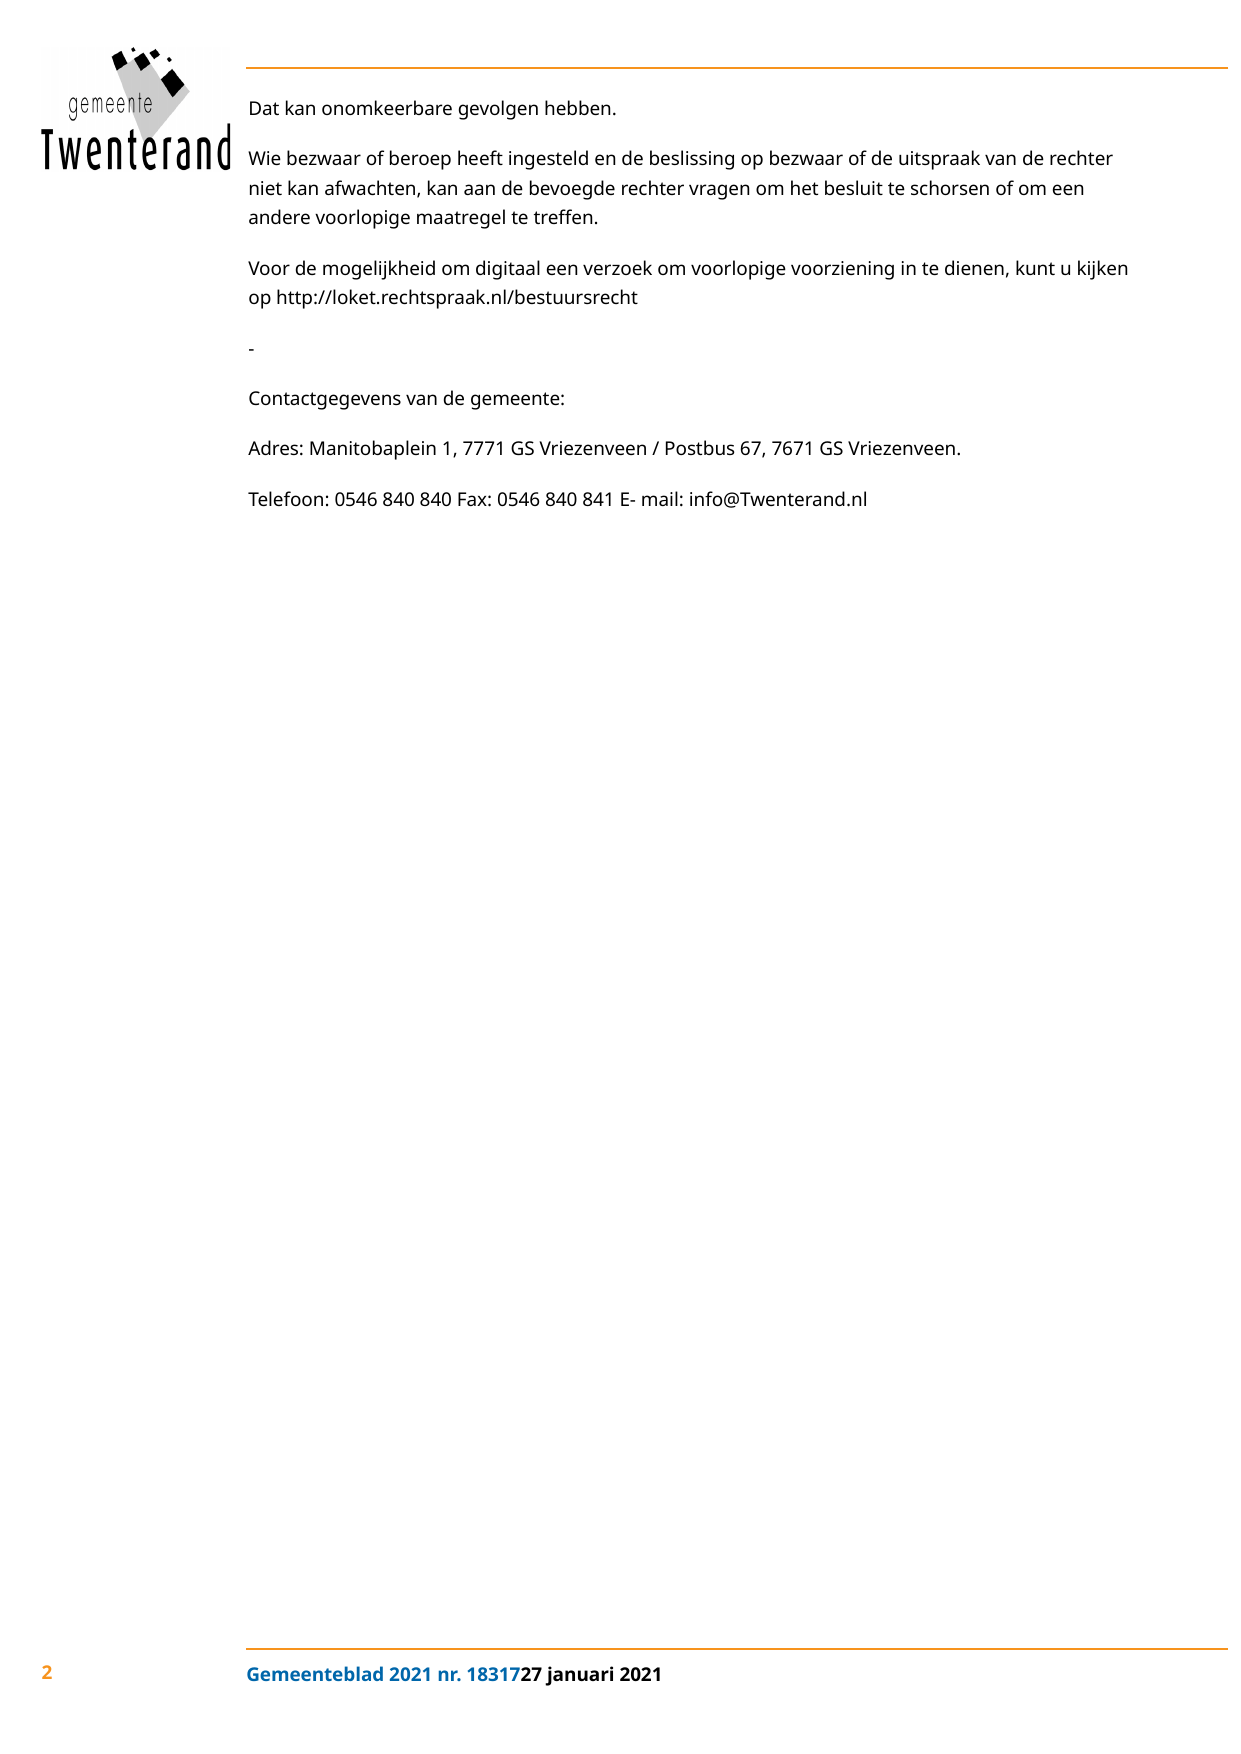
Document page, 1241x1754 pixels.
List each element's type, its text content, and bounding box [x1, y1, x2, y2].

picture [41, 47, 231, 172]
text - [248, 335, 1152, 361]
text Wie bezwaar of beroep heeft ingesteld en de beslissing op bezwaar of de uitspraak van de rechter niet kan afwachten, kan aan de bevoegde rechter vragen om het besluit te schorsen of om een andere voorlopige maatregel te treffen. [248, 145, 1152, 230]
text Telefoon: 0546 840 840 Fax: 0546 840 841 E- mail: info@Twenterand.nl [248, 486, 1152, 512]
text Dat kan onomkeerbare gevolgen hebben. [248, 95, 1152, 121]
text Adres: Manitobaplein 1, 7771 GS Vriezenveen / Postbus 67, 7671 GS Vriezenveen. [248, 436, 1152, 461]
text Contactgegevens van de gemeente: [248, 385, 1152, 411]
text Voor de mogelijkheid om digitaal een verzoek om voorlopige voorziening in te dienen, kunt u kijken op http://loket.rechtspraak.nl/bestuursrecht [248, 255, 1152, 310]
